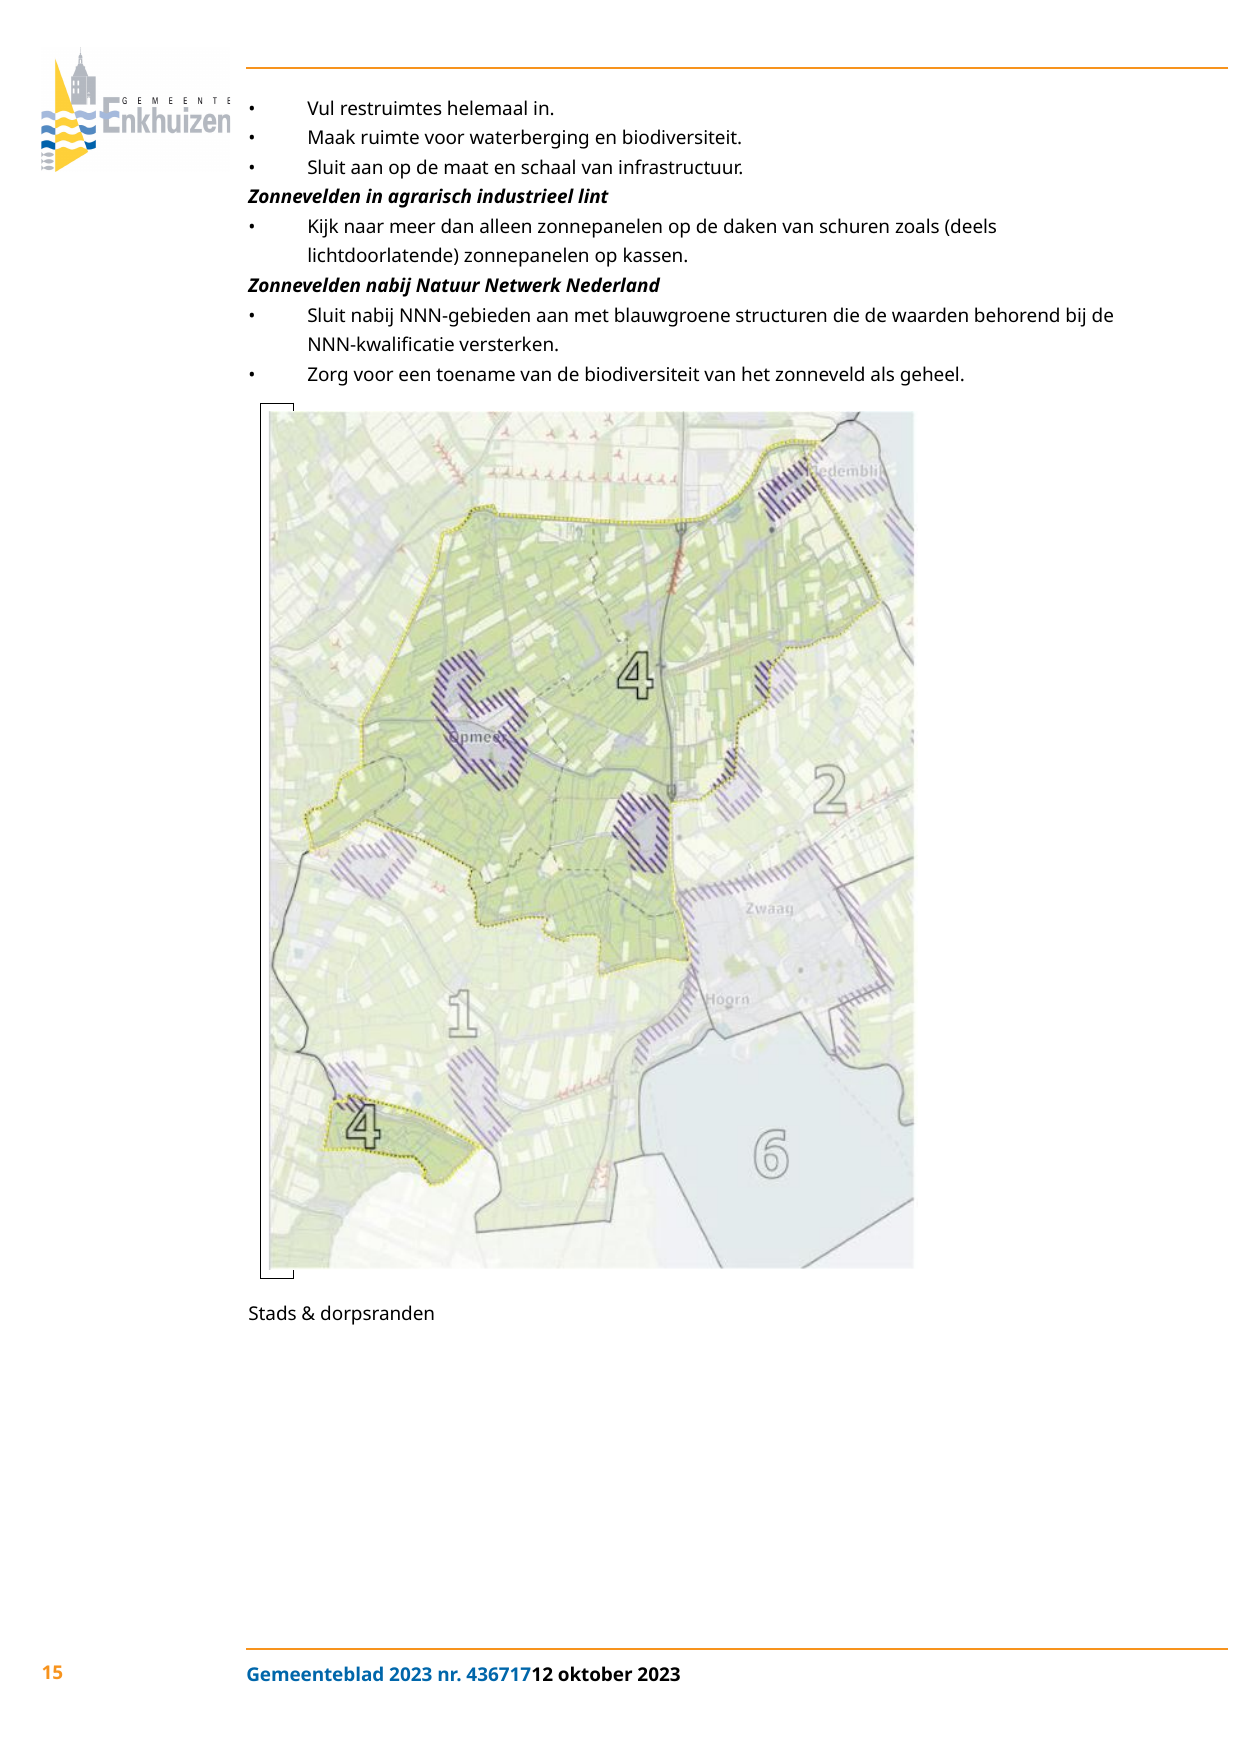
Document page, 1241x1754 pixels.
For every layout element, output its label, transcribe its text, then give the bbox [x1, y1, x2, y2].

list Kijk naar meer dan alleen zonnepanelen op de daken van schuren zoals (deels lichtdoorlatende) zonnepanelen op kassen. [248, 213, 1152, 268]
list Sluit nabij NNN-gebieden aan met blauwgroene structuren die de waarden behorend bij de NNN-kwalificatie versterken. [248, 302, 1152, 357]
text Zonnevelden nabij Natuur Netwerk Nederland [248, 272, 1152, 298]
picture [41, 47, 231, 172]
list Maak ruimte voor waterberging en biodiversiteit. [248, 124, 1152, 150]
picture [268, 411, 918, 1270]
list Vul restruimtes helemaal in. [248, 95, 1152, 121]
text Zonnevelden in agrarisch industrieel lint [248, 183, 1152, 209]
list Sluit aan op de maat en schaal van infrastructuur. [248, 154, 1152, 180]
list Zorg voor een toename van de biodiversiteit van het zonneveld als geheel. [248, 361, 1152, 387]
text Stads & dorpsranden [248, 1300, 1152, 1326]
